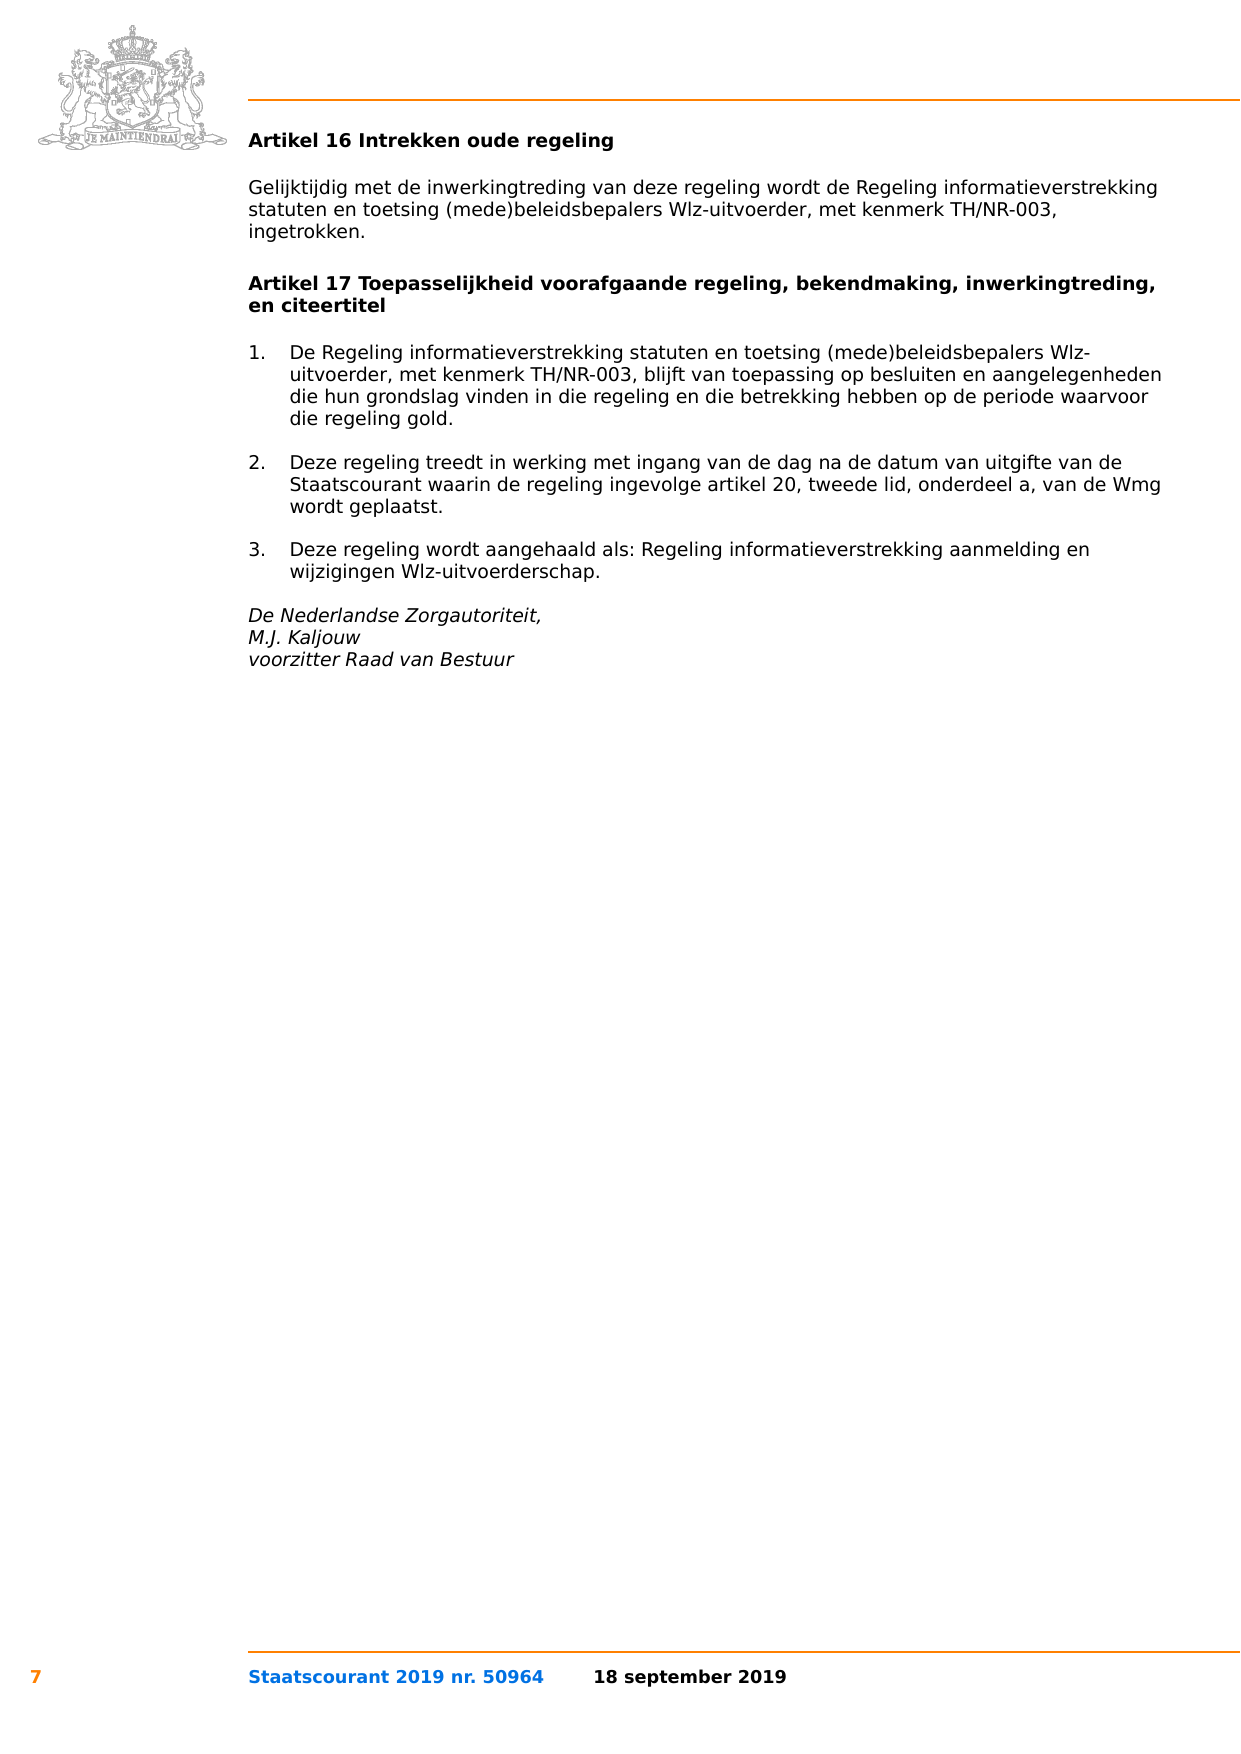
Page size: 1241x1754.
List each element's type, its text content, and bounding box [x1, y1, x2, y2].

subtitle Artikel 16 Intrekken oude regeling [248, 130, 1163, 152]
picture [38, 25, 227, 150]
text 1. De Regeling informatieverstrekking statuten en toetsing (mede)beleidsbepalers Wlz-uitvoerder, met kenmerk TH/NR-003, blijft van toepassing op besluiten en aangelegenheden die hun grondslag vinden in die regeling en die betrekking hebben op de periode waarvoor die regeling gold. [248, 342, 1163, 430]
subtitle Artikel 17 Toepasselijkheid voorafgaande regeling, bekendmaking, inwerkingtreding, en citeertitel [248, 273, 1163, 317]
text Gelijktijdig met de inwerkingtreding van deze regeling wordt de Regeling informatieverstrekking statuten en toetsing (mede)beleidsbepalers Wlz-uitvoerder, met kenmerk TH/NR-003, ingetrokken. [248, 177, 1163, 243]
text De Nederlandse Zorgautoriteit, M.J. Kaljouw voorzitter Raad van Bestuur [248, 605, 1163, 671]
text 2. Deze regeling treedt in werking met ingang van de dag na de datum van uitgifte van de Staatscourant waarin de regeling ingevolge artikel 20, tweede lid, onderdeel a, van de Wmg wordt geplaatst. [248, 452, 1163, 517]
text 3. Deze regeling wordt aangehaald als: Regeling informatieverstrekking aanmelding en wijzigingen Wlz-uitvoerderschap. [248, 539, 1163, 583]
